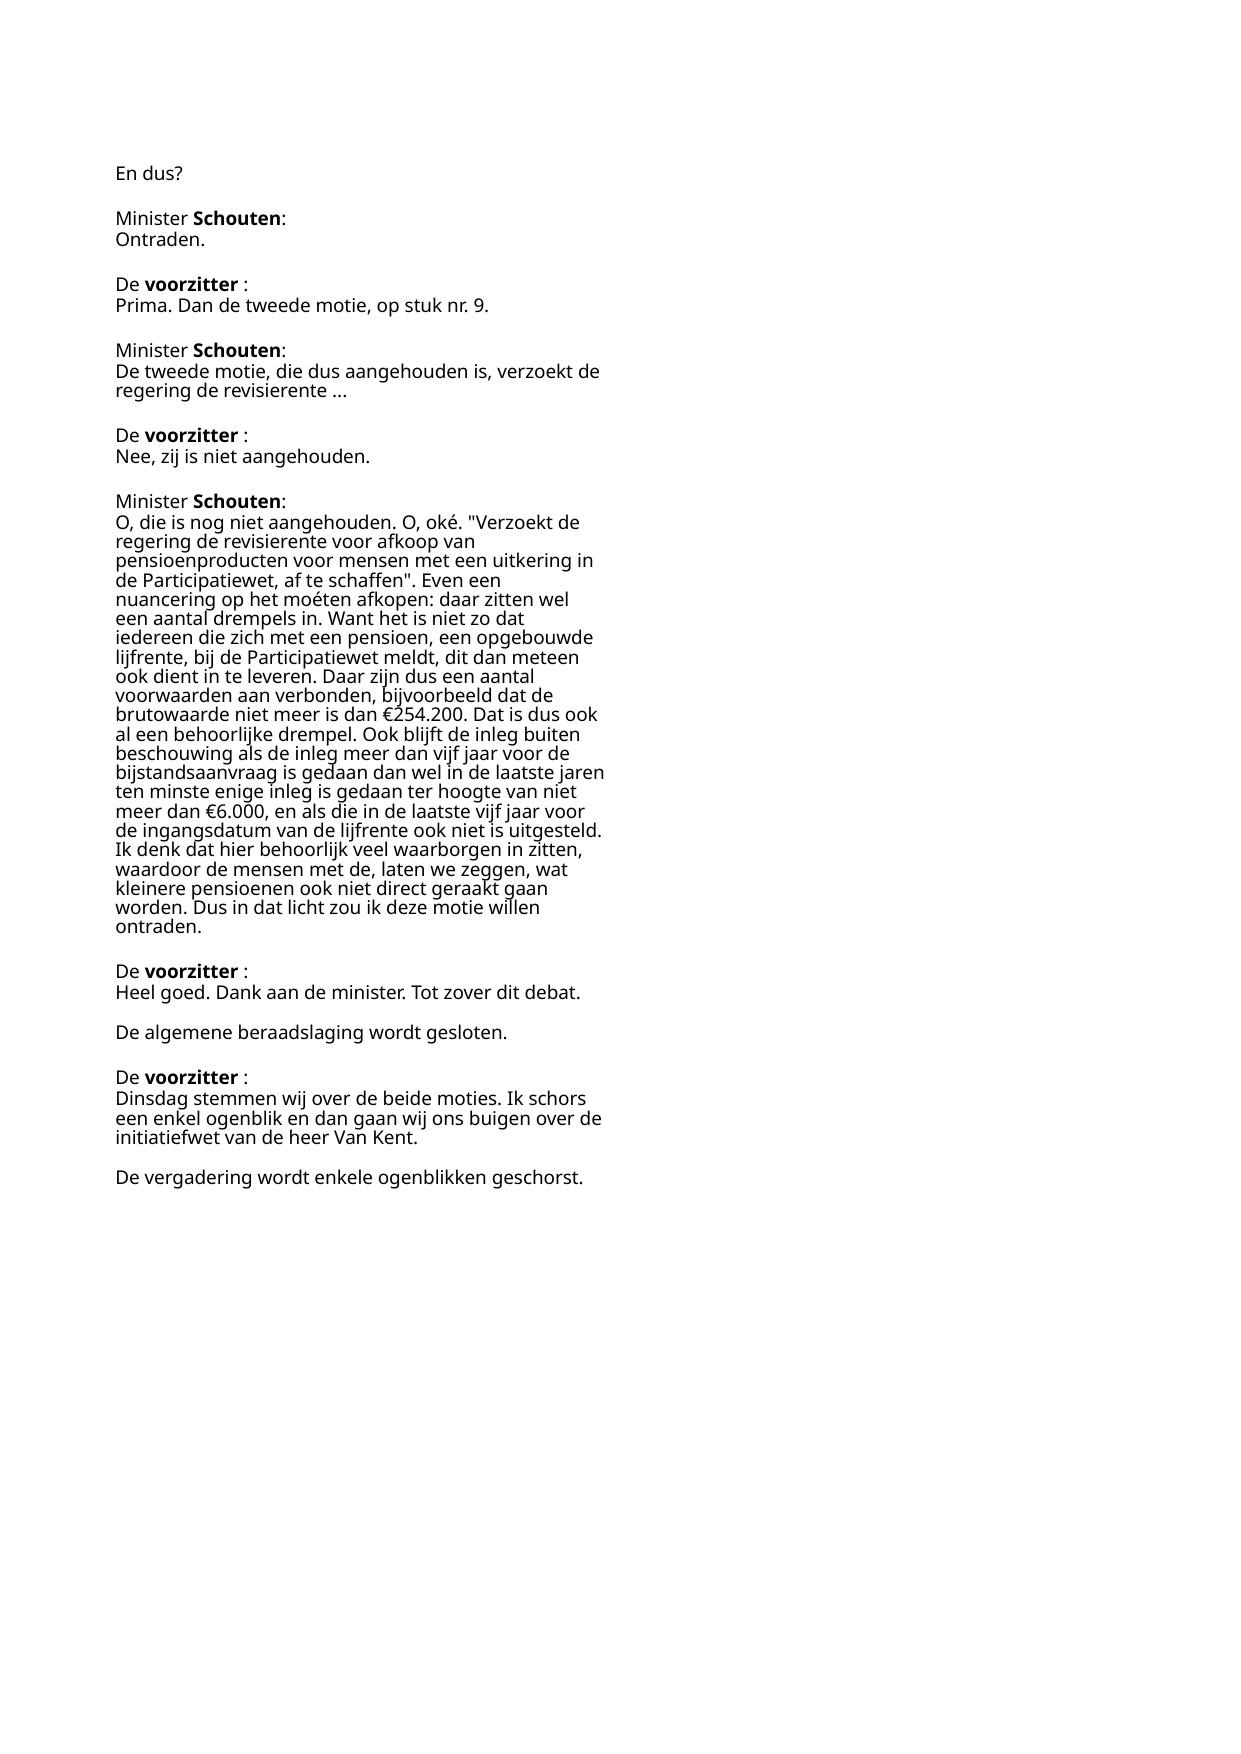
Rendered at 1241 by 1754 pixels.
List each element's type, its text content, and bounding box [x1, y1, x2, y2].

text Minister Schouten: [115, 205, 605, 231]
text De voorzitter : [115, 271, 605, 297]
text O, die is nog niet aangehouden. O, oké. "Verzoekt de regering de revisierente voor afkoop van pensioenproducten voor mensen met een uitkering in de Participatiewet, af te schaffen". Even een nuancering op het moéten afkopen: daar zitten wel een aantal drempels in. Want het is niet zo dat iedereen die zich met een pensioen, een opgebouwde lijfrente, bij de Participatiewet meldt, dit dan meteen ook dient in te leveren. Daar zijn dus een aantal voorwaarden aan verbonden, bijvoorbeeld dat de brutowaarde niet meer is dan €254.200. Dat is dus ook al een behoorlijke drempel. Ook blijft de inleg buiten beschouwing als de inleg meer dan vijf jaar voor de bijstandsaanvraag is gedaan dan wel in de laatste jaren ten minste enige inleg is gedaan ter hoogte van niet meer dan €6.000, en als die in de laatste vijf jaar voor de ingangsdatum van de lijfrente ook niet is uitgesteld. Ik denk dat hier behoorlijk veel waarborgen in zitten, waardoor de mensen met de, laten we zeggen, wat kleinere pensioenen ook niet direct geraakt gaan worden. Dus in dat licht zou ik deze motie willen ontraden. [115, 514, 605, 938]
text Nee, zij is niet aangehouden. [115, 448, 605, 467]
text Heel goed. Dank aan de minister. Tot zover dit debat. [115, 984, 605, 1003]
text Ontraden. [115, 231, 605, 250]
text De algemene beraadslaging wordt gesloten. [115, 1024, 605, 1044]
text Prima. Dan de tweede motie, op stuk nr. 9. [115, 297, 605, 316]
text De voorzitter : [115, 1064, 605, 1090]
text De voorzitter : [115, 958, 605, 984]
text De vergadering wordt enkele ogenblikken geschorst. [115, 1169, 605, 1188]
text Dinsdag stemmen wij over de beide moties. Ik schors een enkel ogenblik en dan gaan wij ons buigen over de initiatiefwet van de heer Van Kent. [115, 1090, 605, 1148]
text Minister Schouten: [115, 488, 605, 514]
text De tweede motie, die dus aangehouden is, verzoekt de regering de revisierente ... [115, 363, 605, 401]
text De voorzitter : [115, 422, 605, 448]
text En dus? [115, 165, 605, 184]
text Minister Schouten: [115, 337, 605, 363]
